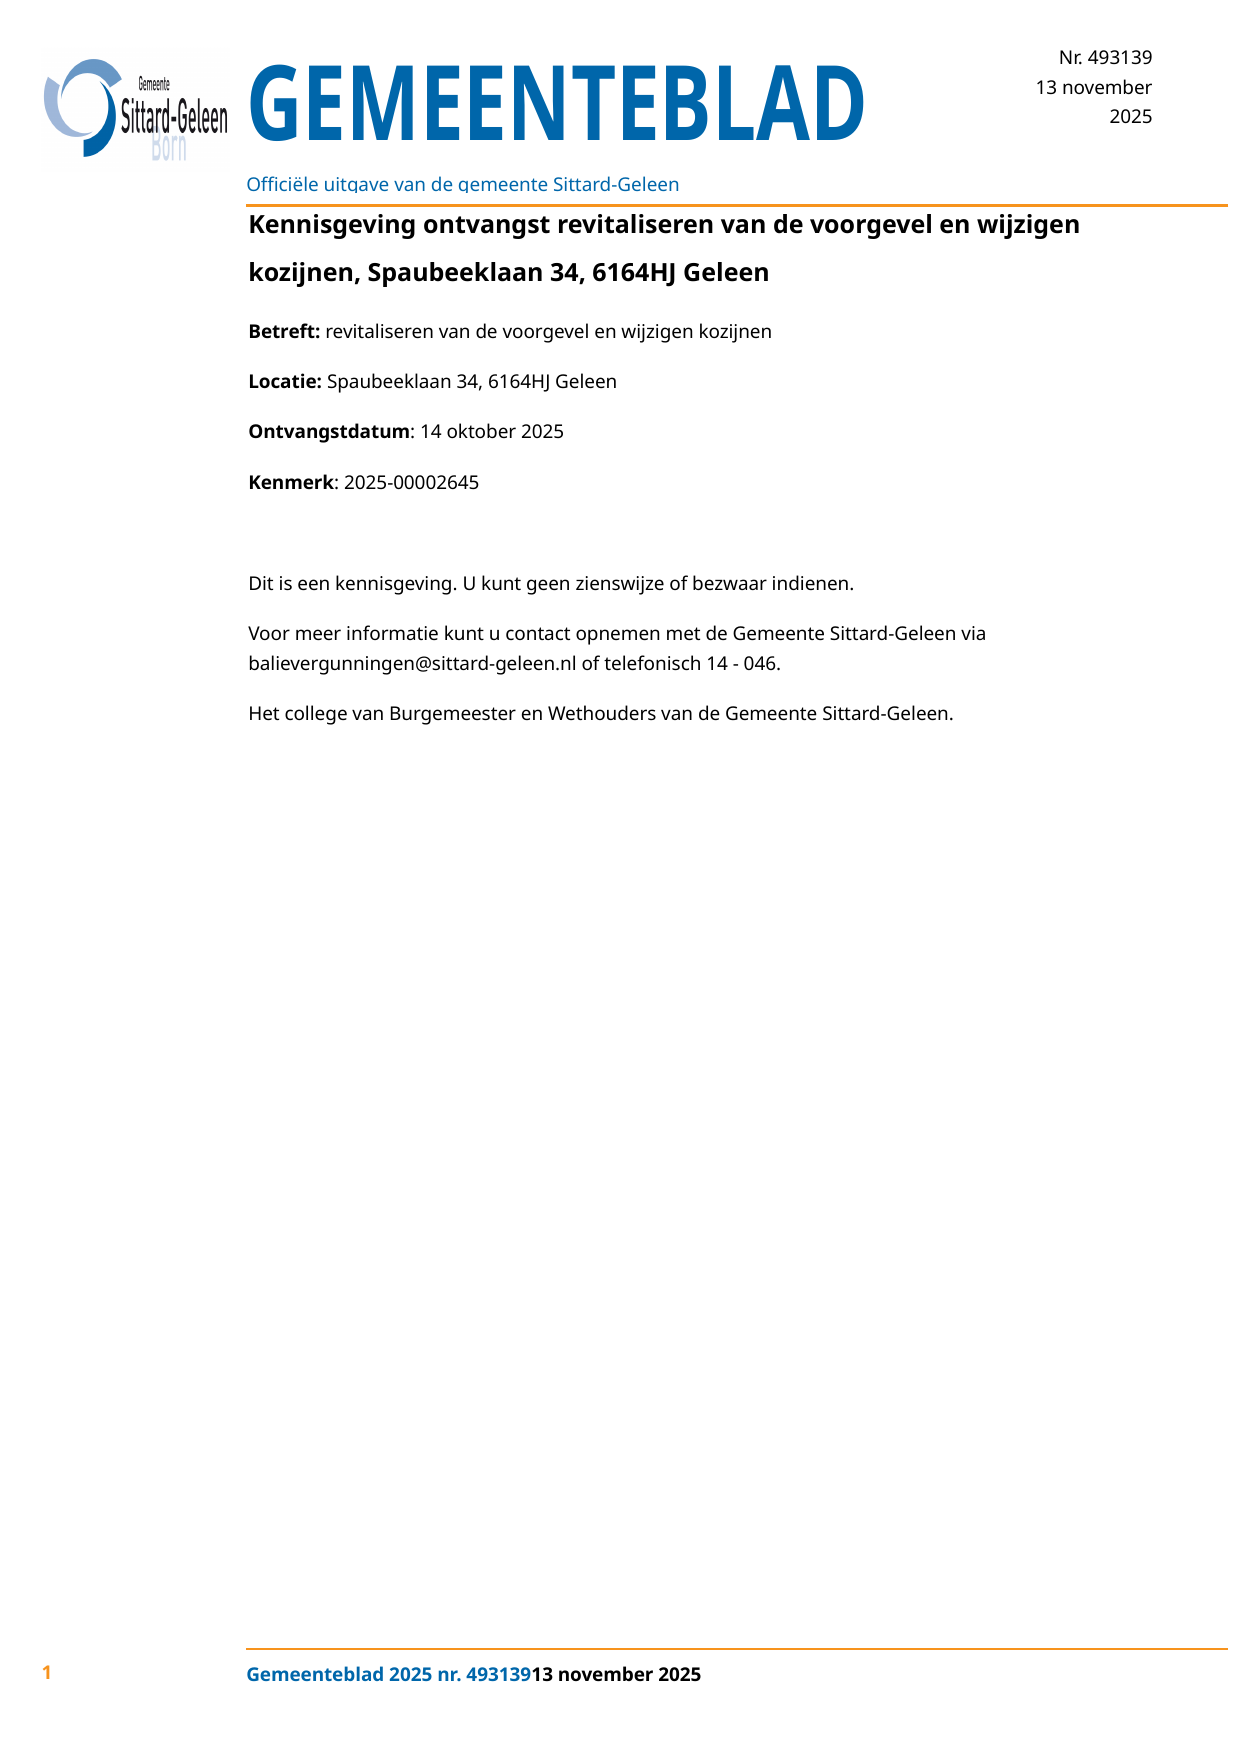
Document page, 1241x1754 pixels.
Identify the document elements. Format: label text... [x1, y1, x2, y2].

text Kenmerk: 2025-00002645 [248, 469, 1152, 495]
text Ontvangstdatum: 14 oktober 2025 [248, 419, 1152, 444]
text Het college van Burgemeester en Wethouders van de Gemeente Sittard-Geleen. [248, 700, 1152, 726]
text Kennisgeving ontvangst revitaliseren van de voorgevel en wijzigen kozijnen, Spaubeeklaan 34, 6164HJ Geleen [248, 207, 1152, 288]
text Locatie: Spaubeeklaan 34, 6164HJ Geleen [248, 368, 1152, 394]
picture [41, 47, 231, 172]
text Betreft: revitaliseren van de voorgevel en wijzigen kozijnen [248, 318, 1152, 344]
text Voor meer informatie kunt u contact opnemen met de Gemeente Sittard-Geleen via balievergunningen@sittard-geleen.nl of telefonisch 14 - 046. [248, 620, 1152, 676]
text Dit is een kennisgeving. U kunt geen zienswijze of bezwaar indienen. [248, 570, 1152, 596]
